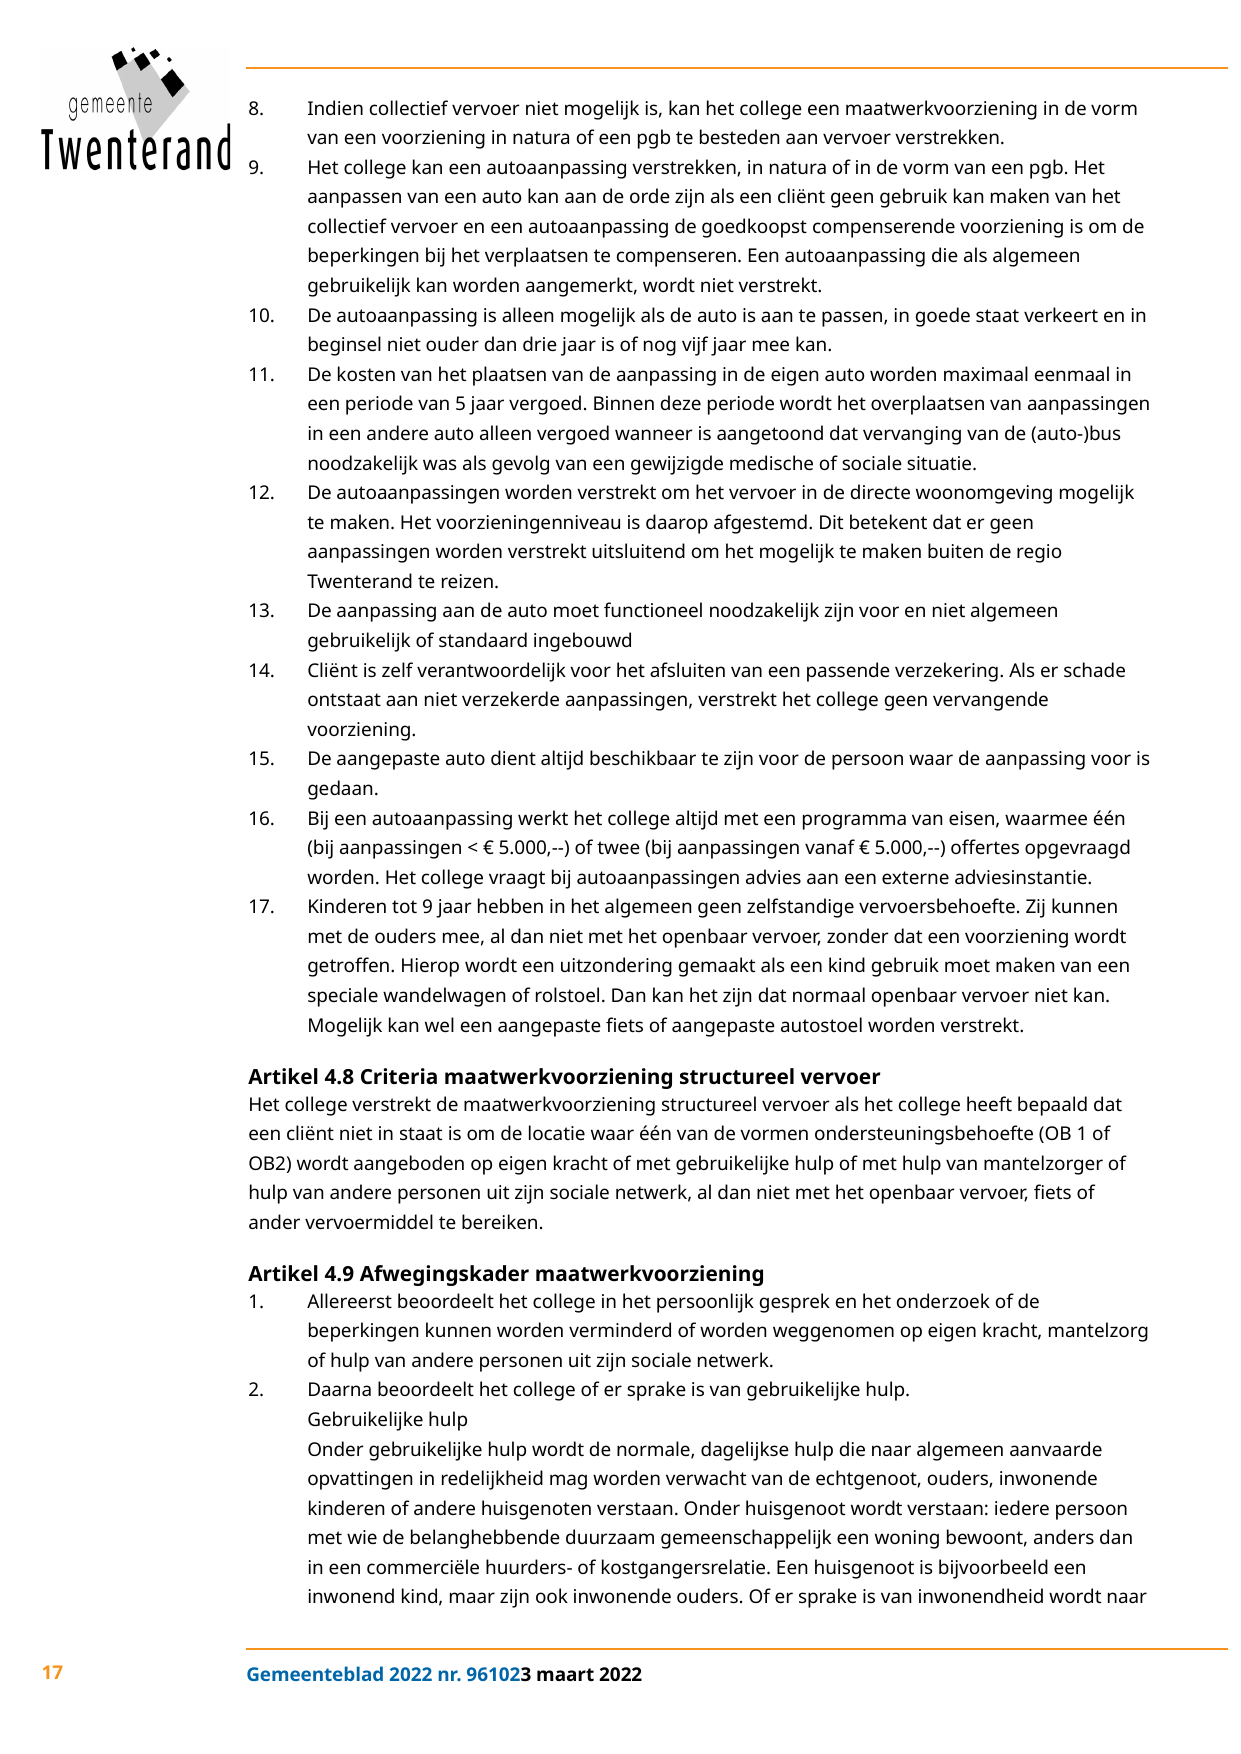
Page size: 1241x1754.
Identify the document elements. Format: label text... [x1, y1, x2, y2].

list Gebruikelijke hulp [248, 1406, 1152, 1432]
list Daarna beoordeelt het college of er sprake is van gebruikelijke hulp. [248, 1377, 1152, 1402]
text Artikel 4.8 Criteria maatwerkvoorziening structureel vervoer [248, 1062, 1152, 1091]
list De aangepaste auto dient altijd beschikbaar te zijn voor de persoon waar de aanpassing voor is gedaan. [248, 746, 1152, 801]
list Allereerst beoordeelt het college in het persoonlijk gesprek en het onderzoek of de beperkingen kunnen worden verminderd of worden weggenomen op eigen kracht, mantelzorg of hulp van andere personen uit zijn sociale netwerk. [248, 1288, 1152, 1373]
list Cliënt is zelf verantwoordelijk voor het afsluiten van een passende verzekering. Als er schade ontstaat aan niet verzekerde aanpassingen, verstrekt het college geen vervangende voorziening. [248, 657, 1152, 742]
list De aanpassing aan de auto moet functioneel noodzakelijk zijn voor en niet algemeen gebruikelijk of standaard ingebouwd [248, 598, 1152, 653]
list Kinderen tot 9 jaar hebben in het algemeen geen zelfstandige vervoersbehoefte. Zij kunnen met de ouders mee, al dan niet met het openbaar vervoer, zonder dat een voorziening wordt getroffen. Hierop wordt een uitzondering gemaakt als een kind gebruik moet maken van een speciale wandelwagen of rolstoel. Dan kan het zijn dat normaal openbaar vervoer niet kan. Mogelijk kan wel een aangepaste fiets of aangepaste autostoel worden verstrekt. [248, 893, 1152, 1038]
text Artikel 4.9 Afwegingskader maatwerkvoorziening [248, 1259, 1152, 1288]
list Indien collectief vervoer niet mogelijk is, kan het college een maatwerkvoorziening in de vorm van een voorziening in natura of een pgb te besteden aan vervoer verstrekken. [248, 95, 1152, 150]
text Het college verstrekt de maatwerkvoorziening structureel vervoer als het college heeft bepaald dat een cliënt niet in staat is om de locatie waar één van de vormen ondersteuningsbehoefte (OB 1 of OB2) wordt aangeboden op eigen kracht of met gebruikelijke hulp of met hulp van mantelzorger of hulp van andere personen uit zijn sociale netwerk, al dan niet met het openbaar vervoer, fiets of ander vervoermiddel te bereiken. [248, 1091, 1152, 1235]
list Onder gebruikelijke hulp wordt de normale, dagelijkse hulp die naar algemeen aanvaarde opvattingen in redelijkheid mag worden verwacht van de echtgenoot, ouders, inwonende kinderen of andere huisgenoten verstaan. Onder huisgenoot wordt verstaan: iedere persoon met wie de belanghebbende duurzaam gemeenschappelijk een woning bewoont, anders dan in een commerciële huurders- of kostgangersrelatie. Een huisgenoot is bijvoorbeeld een inwonend kind, maar zijn ook inwonende ouders. Of er sprake is van inwonendheid wordt naar [248, 1436, 1152, 1609]
list Het college kan een autoaanpassing verstrekken, in natura of in de vorm van een pgb. Het aanpassen van een auto kan aan de orde zijn als een cliënt geen gebruik kan maken van het collectief vervoer en een autoaanpassing de goedkoopst compenserende voorziening is om de beperkingen bij het verplaatsen te compenseren. Een autoaanpassing die als algemeen gebruikelijk kan worden aangemerkt, wordt niet verstrekt. [248, 154, 1152, 298]
list De autoaanpassingen worden verstrekt om het vervoer in de directe woonomgeving mogelijk te maken. Het voorzieningenniveau is daarop afgestemd. Dit betekent dat er geen aanpassingen worden verstrekt uitsluitend om het mogelijk te maken buiten de regio Twenterand te reizen. [248, 479, 1152, 594]
list De kosten van het plaatsen van de aanpassing in de eigen auto worden maximaal eenmaal in een periode van 5 jaar vergoed. Binnen deze periode wordt het overplaatsen van aanpassingen in een andere auto alleen vergoed wanneer is aangetoond dat vervanging van de (auto-)bus noodzakelijk was als gevolg van een gewijzigde medische of sociale situatie. [248, 361, 1152, 476]
list Bij een autoaanpassing werkt het college altijd met een programma van eisen, waarmee één (bij aanpassingen < € 5.000,--) of twee (bij aanpassingen vanaf € 5.000,--) offertes opgevraagd worden. Het college vraagt bij autoaanpassingen advies aan een externe adviesinstantie. [248, 805, 1152, 890]
picture [41, 47, 231, 172]
list De autoaanpassing is alleen mogelijk als de auto is aan te passen, in goede staat verkeert en in beginsel niet ouder dan drie jaar is of nog vijf jaar mee kan. [248, 302, 1152, 357]
